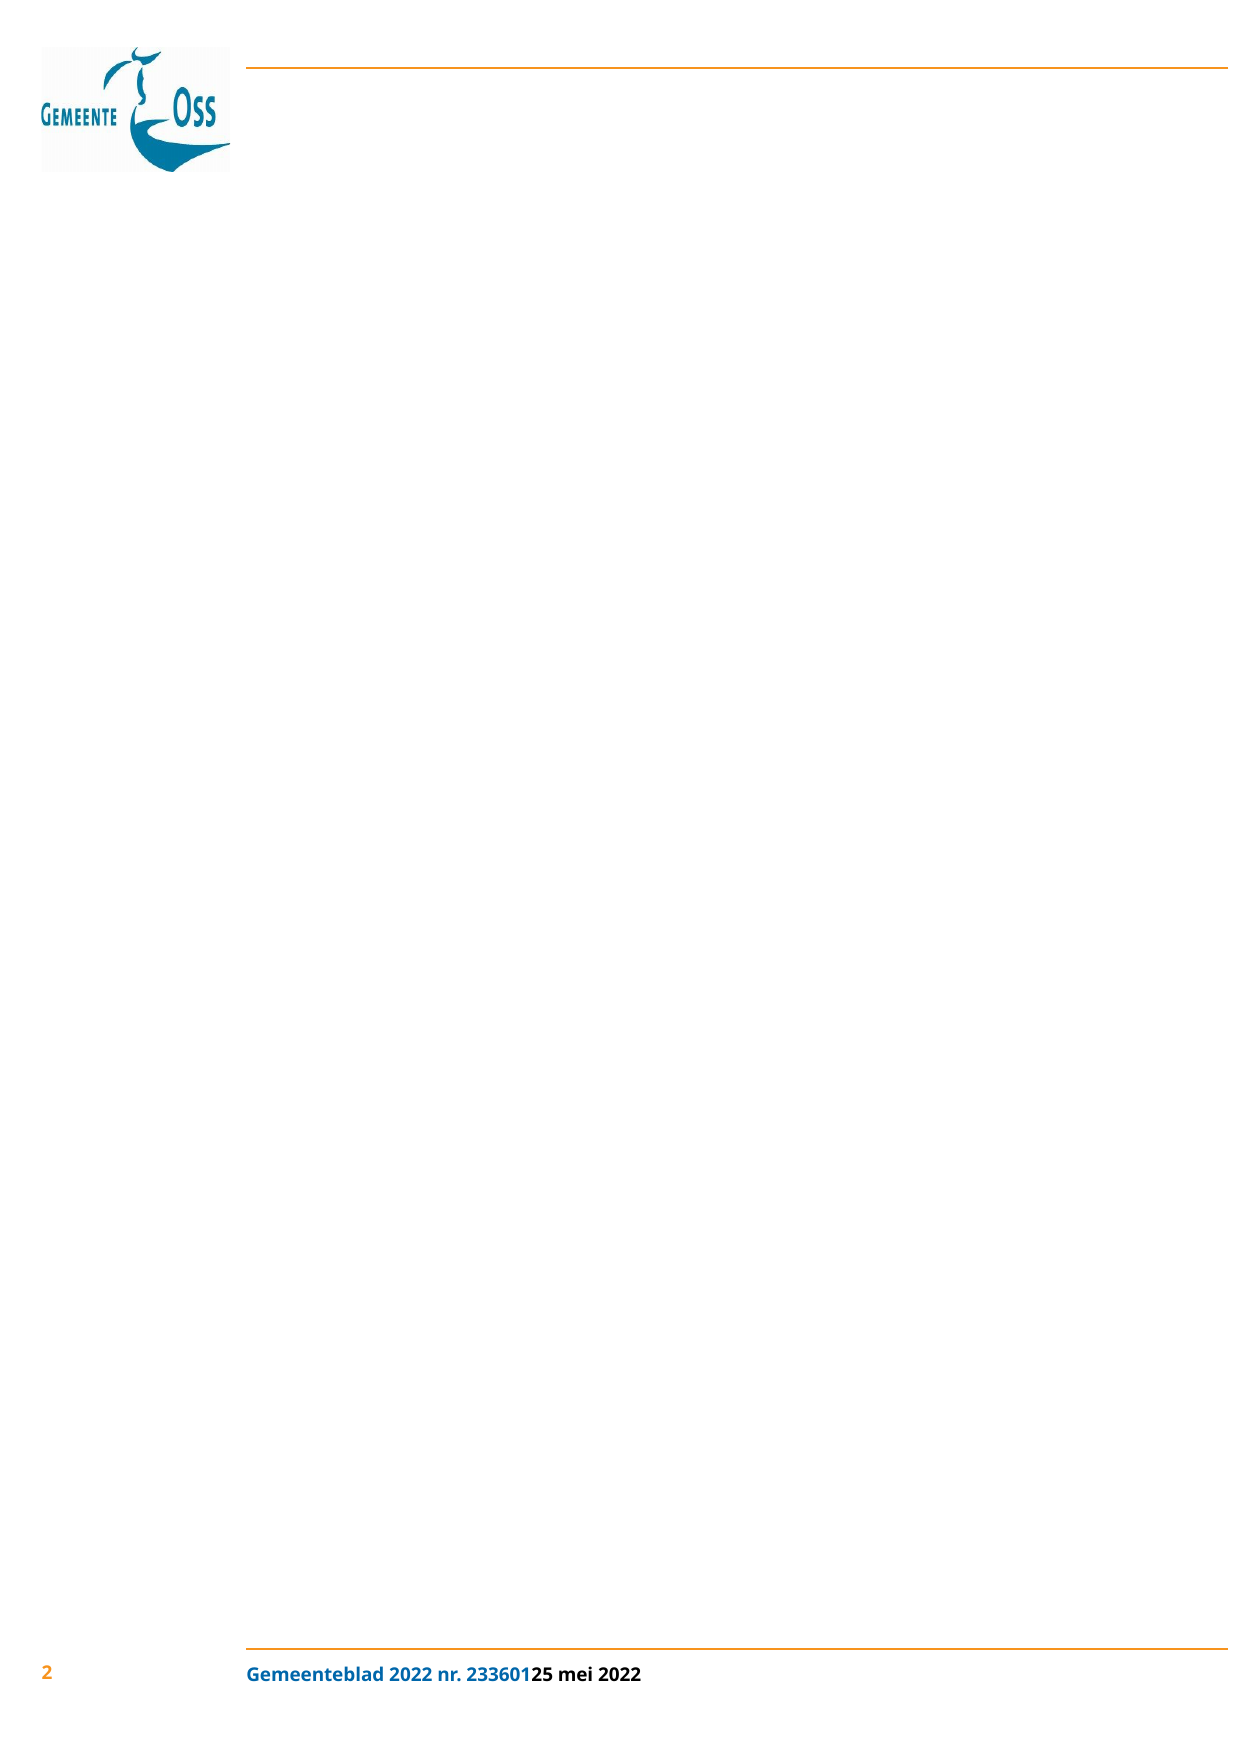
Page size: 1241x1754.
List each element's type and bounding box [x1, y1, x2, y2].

picture [41, 47, 231, 172]
